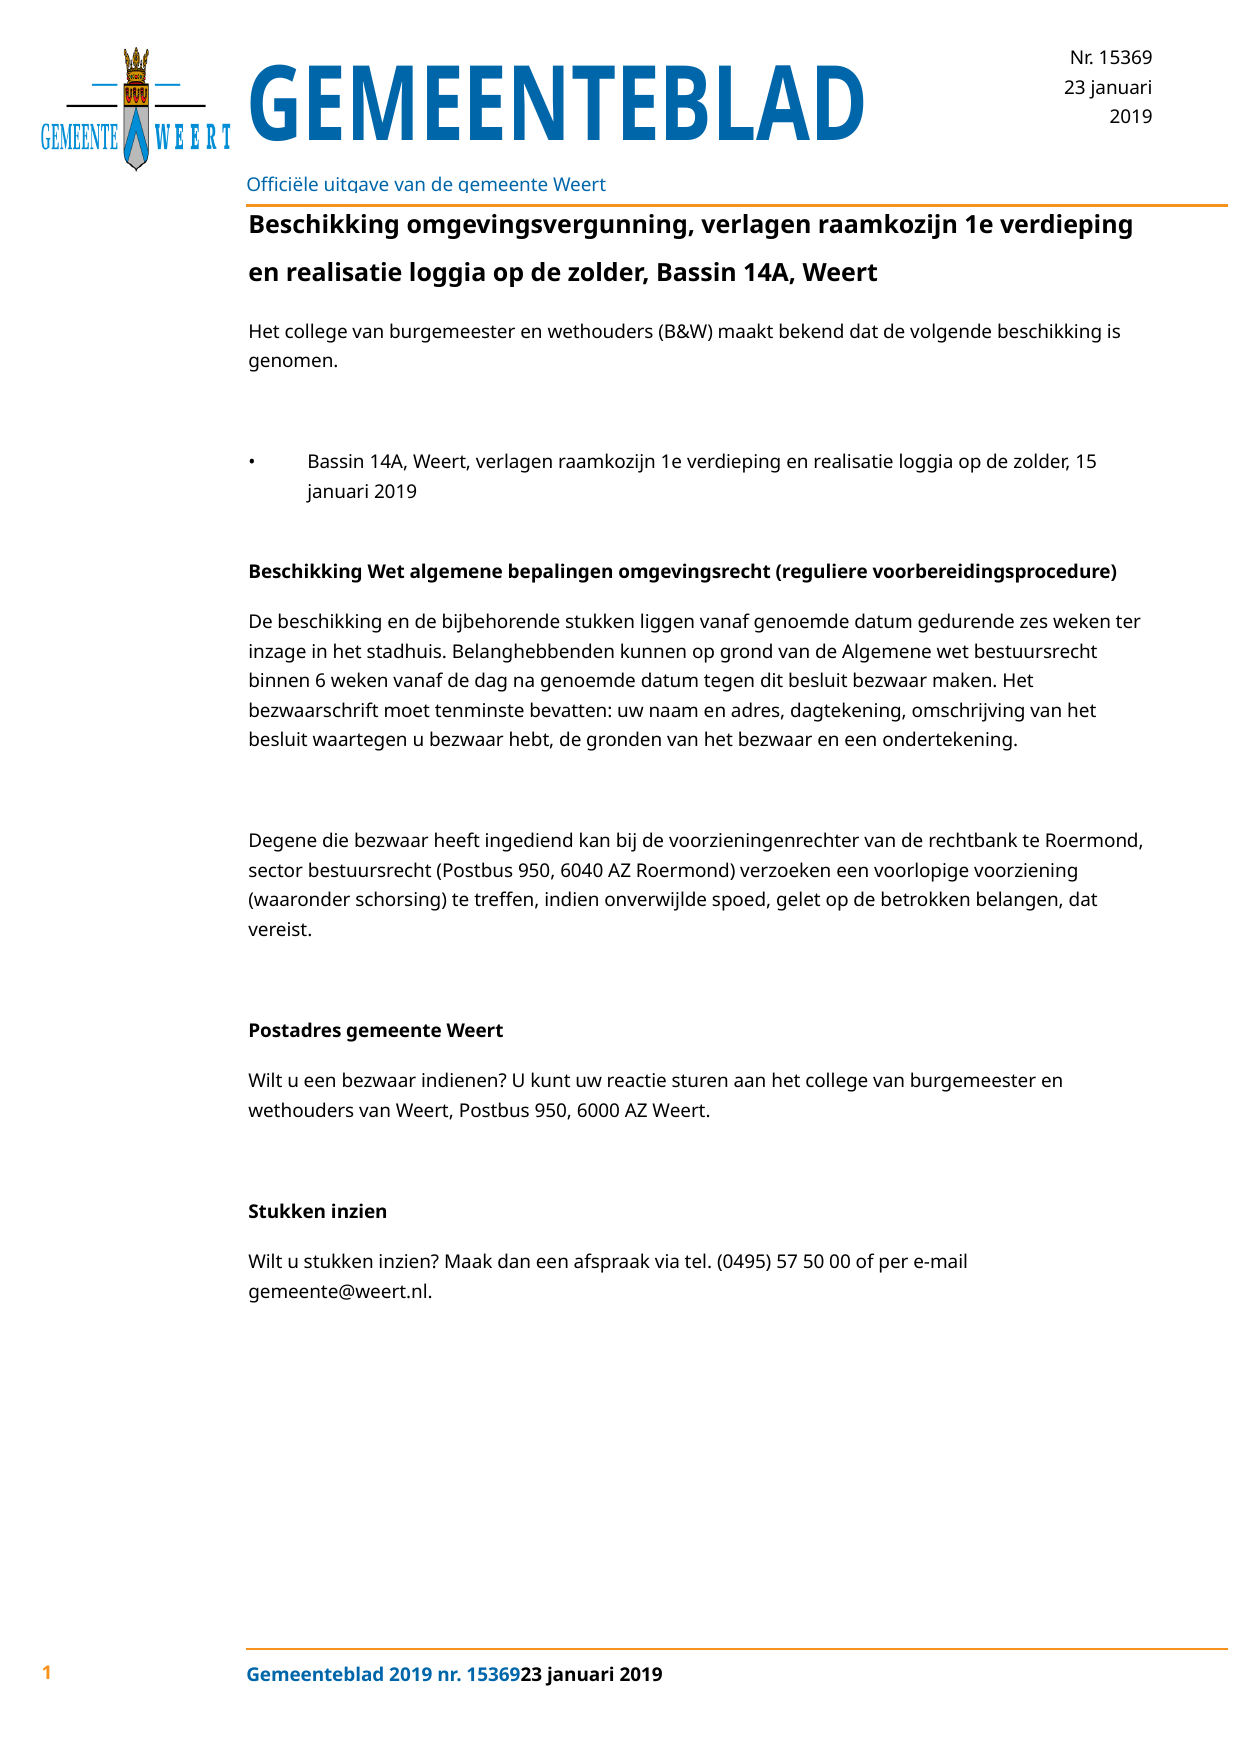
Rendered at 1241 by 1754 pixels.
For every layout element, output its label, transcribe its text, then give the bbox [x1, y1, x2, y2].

text Beschikking Wet algemene bepalingen omgevingsrecht (reguliere voorbereidingsprocedure) [248, 558, 1152, 584]
text Postadres gemeente Weert [248, 1017, 1152, 1043]
text Beschikking omgevingsvergunning, verlagen raamkozijn 1e verdieping en realisatie loggia op de zolder, Bassin 14A, Weert [248, 207, 1152, 288]
text De beschikking en de bijbehorende stukken liggen vanaf genoemde datum gedurende zes weken ter inzage in het stadhuis. Belanghebbenden kunnen op grond van de Algemene wet bestuursrecht binnen 6 weken vanaf de dag na genoemde datum tegen dit besluit bezwaar maken. Het bezwaarschrift moet tenminste bevatten: uw naam en adres, dagtekening, omschrijving van het besluit waartegen u bezwaar hebt, de gronden van het bezwaar en een ondertekening. [248, 608, 1152, 752]
text Wilt u stukken inzien? Maak dan een afspraak via tel. (0495) 57 50 00 of per e-mail gemeente@weert.nl. [248, 1248, 1152, 1304]
text Het college van burgemeester en wethouders (B&W) maakt bekend dat de volgende beschikking is genomen. [248, 318, 1152, 373]
picture [41, 47, 231, 172]
list Bassin 14A, Weert, verlagen raamkozijn 1e verdieping en realisatie loggia op de zolder, 15 januari 2019 [248, 448, 1152, 504]
text Stukken inzien [248, 1198, 1152, 1224]
text Degene die bezwaar heeft ingediend kan bij de voorzieningenrechter van de rechtbank te Roermond, sector bestuursrecht (Postbus 950, 6040 AZ Roermond) verzoeken een voorlopige voorziening (waaronder schorsing) te treffen, indien onverwijlde spoed, gelet op de betrokken belangen, dat vereist. [248, 827, 1152, 942]
text Wilt u een bezwaar indienen? U kunt uw reactie sturen aan het college van burgemeester en wethouders van Weert, Postbus 950, 6000 AZ Weert. [248, 1067, 1152, 1123]
